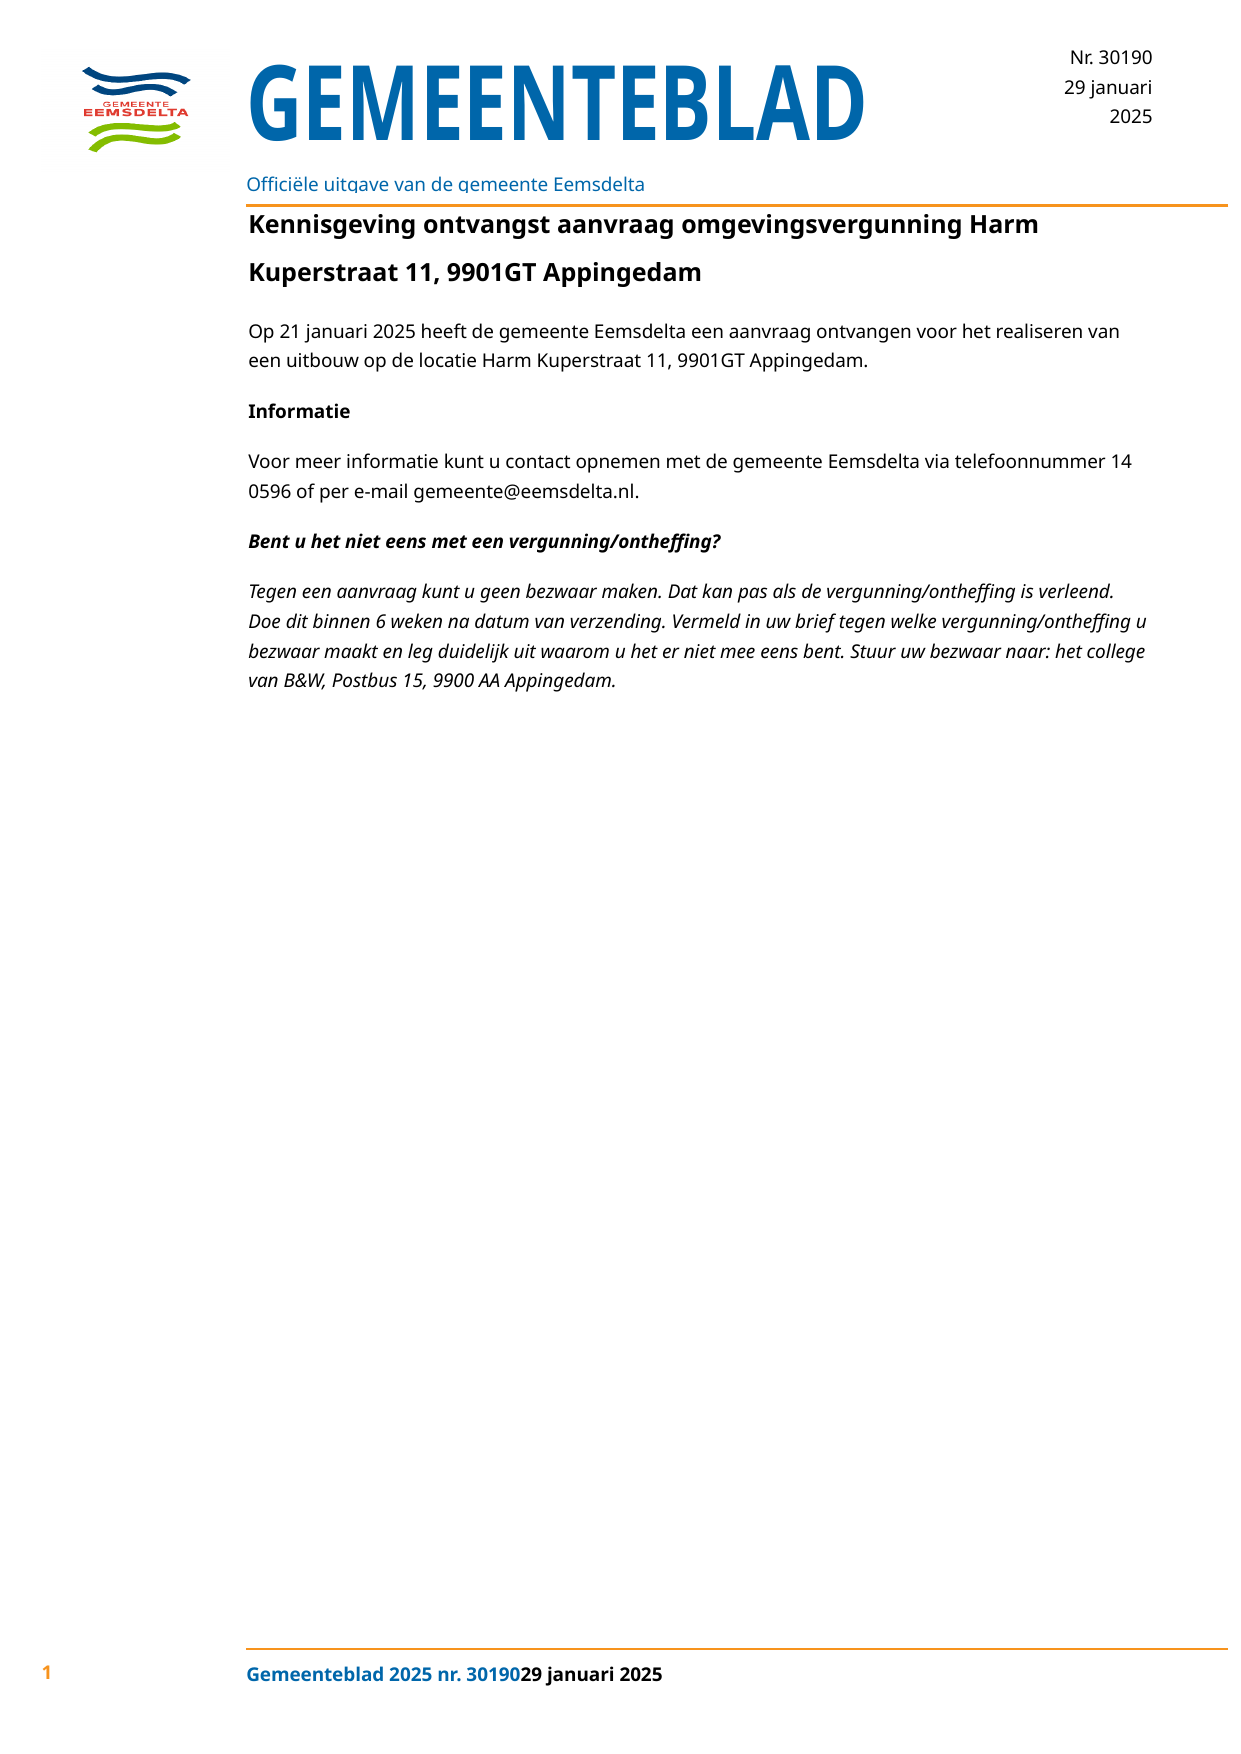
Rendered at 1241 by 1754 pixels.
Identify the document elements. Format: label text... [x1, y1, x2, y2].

text Informatie [248, 398, 1152, 424]
text Op 21 januari 2025 heeft de gemeente Eemsdelta een aanvraag ontvangen voor het realiseren van een uitbouw op de locatie Harm Kuperstraat 11, 9901GT Appingedam. [248, 318, 1152, 373]
picture [41, 47, 231, 172]
text Tegen een aanvraag kunt u geen bezwaar maken. Dat kan pas als de vergunning/ontheffing is verleend. Doe dit binnen 6 weken na datum van verzending. Vermeld in uw brief tegen welke vergunning/ontheffing u bezwaar maakt en leg duidelijk uit waarom u het er niet mee eens bent. Stuur uw bezwaar naar: het college van B&W, Postbus 15, 9900 AA Appingedam. [248, 579, 1152, 693]
text Voor meer informatie kunt u contact opnemen met de gemeente Eemsdelta via telefoonnummer 14 0596 of per e-mail gemeente@eemsdelta.nl. [248, 448, 1152, 504]
text Kennisgeving ontvangst aanvraag omgevingsvergunning Harm Kuperstraat 11, 9901GT Appingedam [248, 207, 1152, 288]
text Bent u het niet eens met een vergunning/ontheffing? [248, 528, 1152, 554]
